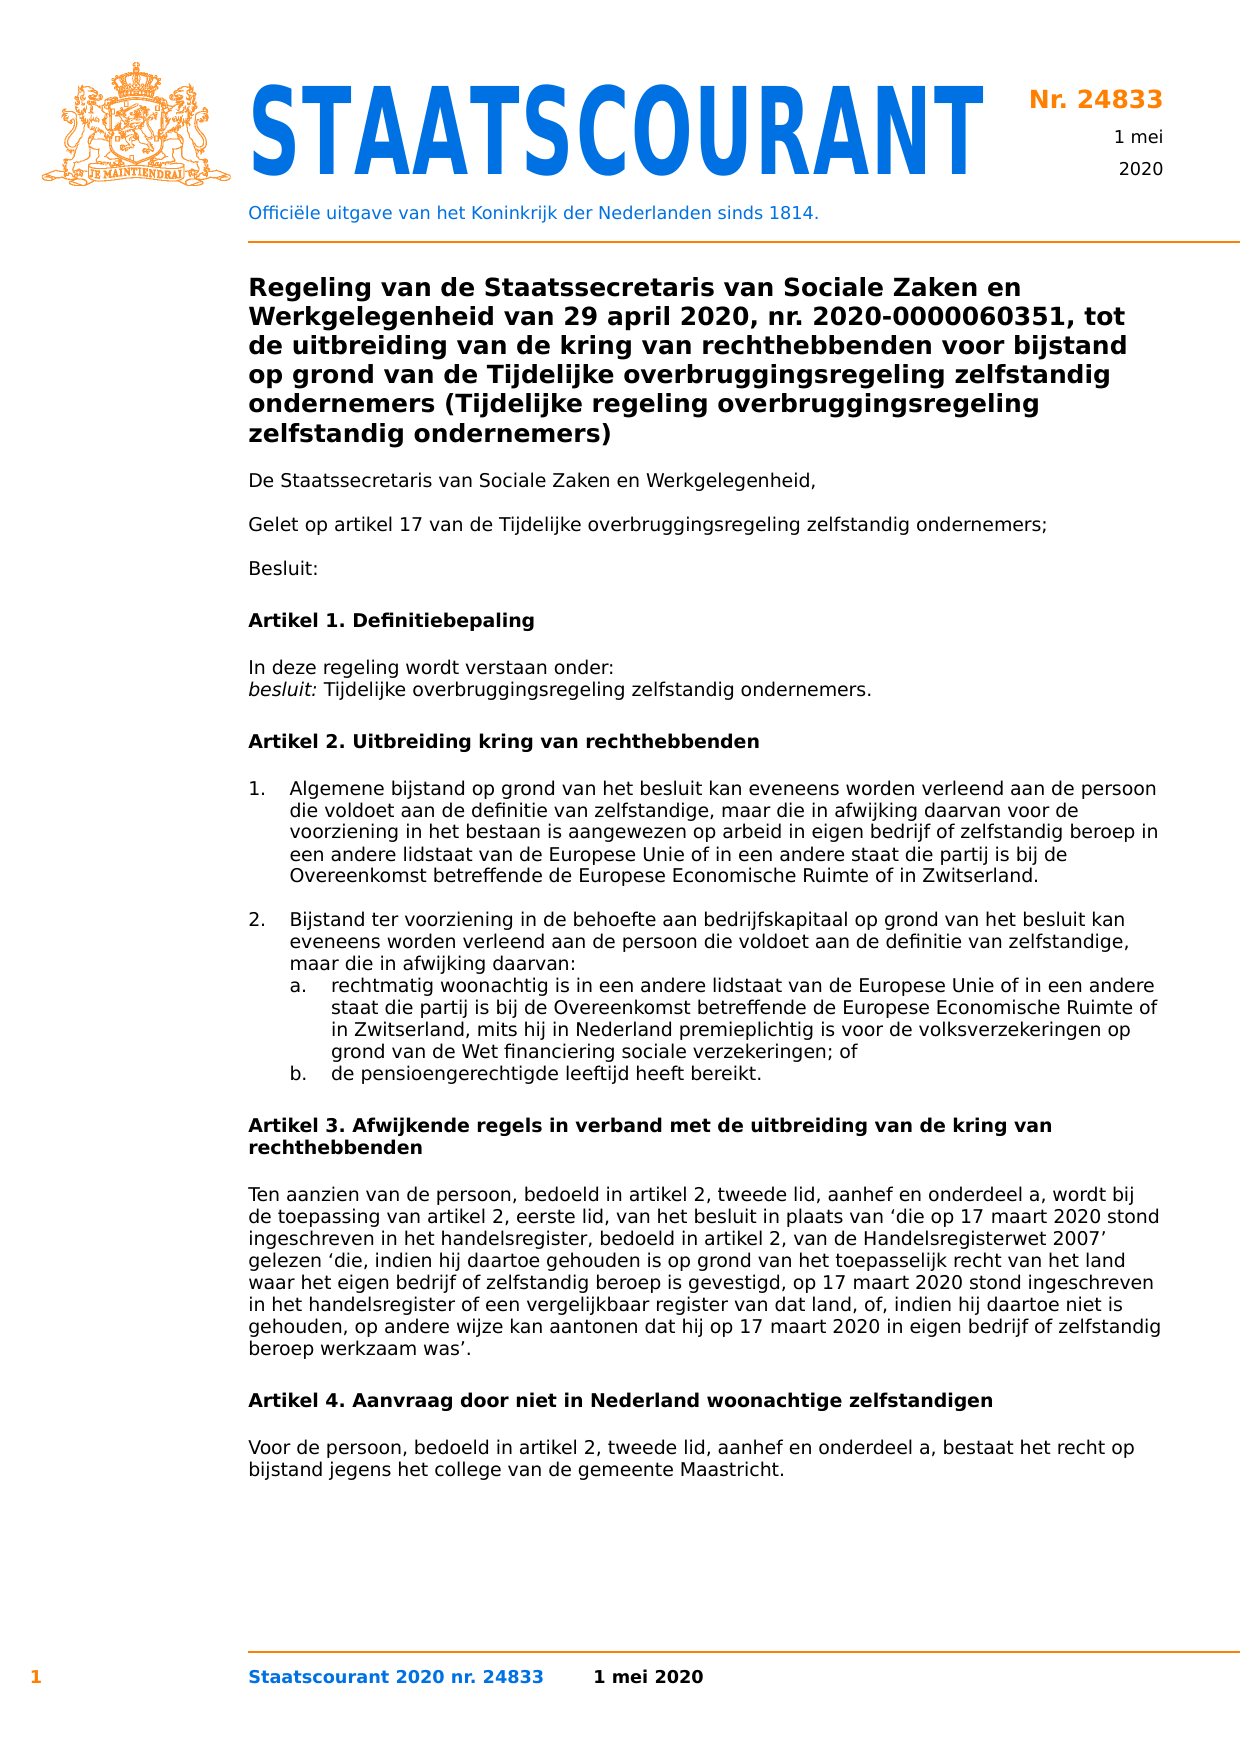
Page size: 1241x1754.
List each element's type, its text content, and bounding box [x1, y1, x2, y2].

table_cell 1 mei [998, 121, 1240, 153]
text b. de pensioengerechtigde leeftijd heeft bereikt. [289, 1063, 1163, 1085]
table_header Nr. 24833 [998, 62, 1240, 121]
text 1. Algemene bijstand op grond van het besluit kan eveneens worden verleend aan de persoon die voldoet aan de definitie van zelfstandige, maar die in afwijking daarvan voor de voorziening in het bestaan is aangewezen op arbeid in eigen bedrijf of zelfstandig beroep in een andere lidstaat van de Europese Unie of in een andere staat die partij is bij de Overeenkomst betreffende de Europese Economische Ruimte of in Zwitserland. [248, 777, 1163, 887]
text Gelet op artikel 17 van de Tijdelijke overbruggingsregeling zelfstandig ondernemers; [248, 514, 1163, 536]
text a. rechtmatig woonachtig is in een andere lidstaat van de Europese Unie of in een andere staat die partij is bij de Overeenkomst betreffende de Europese Economische Ruimte of in Zwitserland, mits hij in Nederland premieplichtig is voor de volksverzekeringen op grond van de Wet financiering sociale verzekeringen; of [289, 975, 1163, 1063]
text 2. Bijstand ter voorziening in de behoefte aan bedrijfskapitaal op grond van het besluit kan eveneens worden verleend aan de persoon die voldoet aan de definitie van zelfstandige, maar die in afwijking daarvan: [248, 909, 1163, 975]
text De Staatssecretaris van Sociale Zaken en Werkgelegenheid, [248, 470, 1163, 492]
text Voor de persoon, bedoeld in artikel 2, tweede lid, aanhef en onderdeel a, bestaat het recht op bijstand jegens het college van de gemeente Maastricht. [248, 1437, 1163, 1481]
text Besluit: [248, 558, 1163, 579]
text besluit: Tijdelijke overbruggingsregeling zelfstandig ondernemers. [248, 678, 1163, 701]
subtitle Regeling van de Staatssecretaris van Sociale Zaken en Werkgelegenheid van 29 april 2020, nr. 2020-0000060351, tot de uitbreiding van de kring van rechthebbenden voor bijstand op grond van de Tijdelijke overbruggingsregeling zelfstandig ondernemers (Tijdelijke regeling overbruggingsregeling zelfstandig ondernemers) [248, 273, 1163, 448]
text Ten aanzien van de persoon, bedoeld in artikel 2, tweede lid, aanhef en onderdeel a, wordt bij de toepassing van artikel 2, eerste lid, van het besluit in plaats van ‘die op 17 maart 2020 stond ingeschreven in het handelsregister, bedoeld in artikel 2, van de Handelsregisterwet 2007’ gelezen ‘die, indien hij daartoe gehouden is op grond van het toepasselijk recht van het land waar het eigen bedrijf of zelfstandig beroep is gevestigd, op 17 maart 2020 stond ingeschreven in het handelsregister of een vergelijkbaar register van dat land, of, indien hij daartoe niet is gehouden, op andere wijze kan aantonen dat hij op 17 maart 2020 in eigen bedrijf of zelfstandig beroep werkzaam was’. [248, 1184, 1163, 1360]
subtitle Artikel 1. Definitiebepaling [248, 609, 1163, 632]
picture [41, 62, 231, 186]
subtitle Artikel 3. Afwijkende regels in verband met de uitbreiding van de kring van rechthebbenden [248, 1115, 1163, 1159]
table_header [25, 62, 248, 241]
table_cell 2020 [998, 153, 1240, 203]
text In deze regeling wordt verstaan onder: [248, 657, 1163, 678]
table_header STAATSCOURANT [248, 62, 998, 203]
subtitle Artikel 2. Uitbreiding kring van rechthebbenden [248, 731, 1163, 752]
subtitle Artikel 4. Aanvraag door niet in Nederland woonachtige zelfstandigen [248, 1390, 1163, 1412]
table_cell Officiële uitgave van het Koninkrijk der Nederlanden sinds 1814. [248, 203, 1240, 241]
